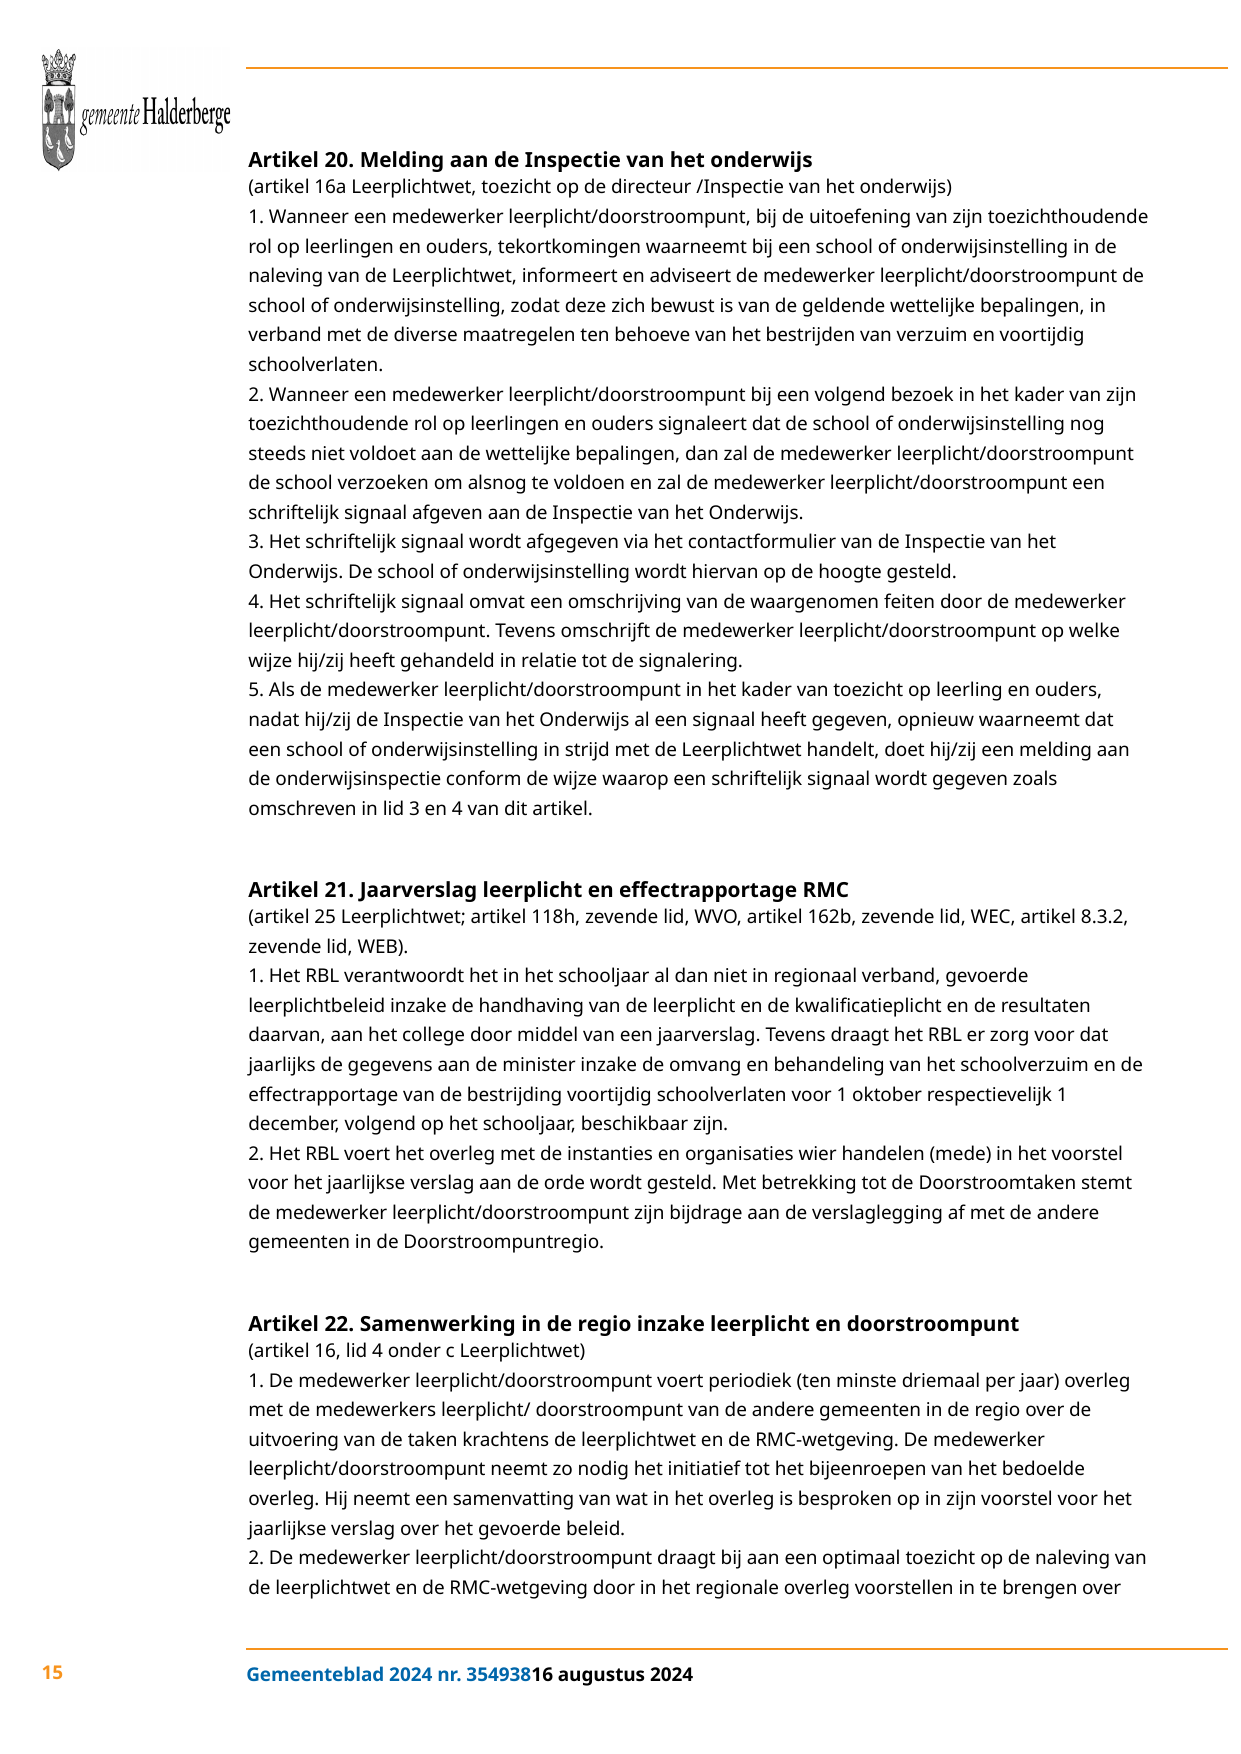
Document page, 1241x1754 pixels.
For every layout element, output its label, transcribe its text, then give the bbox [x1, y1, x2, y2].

text (artikel 16, lid 4 onder c Leerplichtwet) [248, 1337, 1152, 1363]
text 4. Het schriftelijk signaal omvat een omschrijving van de waargenomen feiten door de medewerker leerplicht/doorstroompunt. Tevens omschrijft de medewerker leerplicht/doorstroompunt op welke wijze hij/zij heeft gehandeld in relatie tot de signalering. [248, 588, 1152, 673]
text Artikel 22. Samenwerking in de regio inzake leerplicht en doorstroompunt [248, 1309, 1152, 1337]
text 2. Het RBL voert het overleg met de instanties en organisaties wier handelen (mede) in het voorstel voor het jaarlijkse verslag aan de orde wordt gesteld. Met betrekking tot de Doorstroomtaken stemt de medewerker leerplicht/doorstroompunt zijn bijdrage aan de verslaglegging af met de andere gemeenten in de Doorstroompuntregio. [248, 1140, 1152, 1254]
text Artikel 21. Jaarverslag leerplicht en effectrapportage RMC [248, 875, 1152, 903]
text 1. Wanneer een medewerker leerplicht/doorstroompunt, bij de uitoefening van zijn toezichthoudende rol op leerlingen en ouders, tekortkomingen waarneemt bij een school of onderwijsinstelling in de naleving van de Leerplichtwet, informeert en adviseert de medewerker leerplicht/doorstroompunt de school of onderwijsinstelling, zodat deze zich bewust is van de geldende wettelijke bepalingen, in verband met de diverse maatregelen ten behoeve van het bestrijden van verzuim en voortijdig schoolverlaten. [248, 203, 1152, 377]
text (artikel 25 Leerplichtwet; artikel 118h, zevende lid, WVO, artikel 162b, zevende lid, WEC, artikel 8.3.2, zevende lid, WEB). [248, 903, 1152, 959]
text 3. Het schriftelijk signaal wordt afgegeven via het contactformulier van de Inspectie van het Onderwijs. De school of onderwijsinstelling wordt hiervan op de hoogte gesteld. [248, 529, 1152, 584]
picture [41, 47, 231, 172]
text 2. Wanneer een medewerker leerplicht/doorstroompunt bij een volgend bezoek in het kader van zijn toezichthoudende rol op leerlingen en ouders signaleert dat de school of onderwijsinstelling nog steeds niet voldoet aan de wettelijke bepalingen, dan zal de medewerker leerplicht/doorstroompunt de school verzoeken om alsnog te voldoen en zal de medewerker leerplicht/doorstroompunt een schriftelijk signaal afgeven aan de Inspectie van het Onderwijs. [248, 381, 1152, 525]
text Artikel 20. Melding aan de Inspectie van het onderwijs [248, 145, 1152, 174]
text 2. De medewerker leerplicht/doorstroompunt draagt bij aan een optimaal toezicht op de naleving van de leerplichtwet en de RMC-wetgeving door in het regionale overleg voorstellen in te brengen over [248, 1544, 1152, 1599]
text (artikel 16a Leerplichtwet, toezicht op de directeur /Inspectie van het onderwijs) [248, 174, 1152, 199]
text 1. De medewerker leerplicht/doorstroompunt voert periodiek (ten minste driemaal per jaar) overleg met de medewerkers leerplicht/ doorstroompunt van de andere gemeenten in de regio over de uitvoering van de taken krachtens de leerplichtwet en de RMC-wetgeving. De medewerker leerplicht/doorstroompunt neemt zo nodig het initiatief tot het bijeenroepen van het bedoelde overleg. Hij neemt een samenvatting van wat in het overleg is besproken op in zijn voorstel voor het jaarlijkse verslag over het gevoerde beleid. [248, 1367, 1152, 1540]
text 5. Als de medewerker leerplicht/doorstroompunt in het kader van toezicht op leerling en ouders, nadat hij/zij de Inspectie van het Onderwijs al een signaal heeft gegeven, opnieuw waarneemt dat een school of onderwijsinstelling in strijd met de Leerplichtwet handelt, doet hij/zij een melding aan de onderwijsinspectie conform de wijze waarop een schriftelijk signaal wordt gegeven zoals omschreven in lid 3 en 4 van dit artikel. [248, 677, 1152, 821]
text 1. Het RBL verantwoordt het in het schooljaar al dan niet in regionaal verband, gevoerde leerplichtbeleid inzake de handhaving van de leerplicht en de kwalificatieplicht en de resultaten daarvan, aan het college door middel van een jaarverslag. Tevens draagt het RBL er zorg voor dat jaarlijks de gegevens aan de minister inzake de omvang en behandeling van het schoolverzuim en de effectrapportage van de bestrijding voortijdig schoolverlaten voor 1 oktober respectievelijk 1 december, volgend op het schooljaar, beschikbaar zijn. [248, 962, 1152, 1136]
